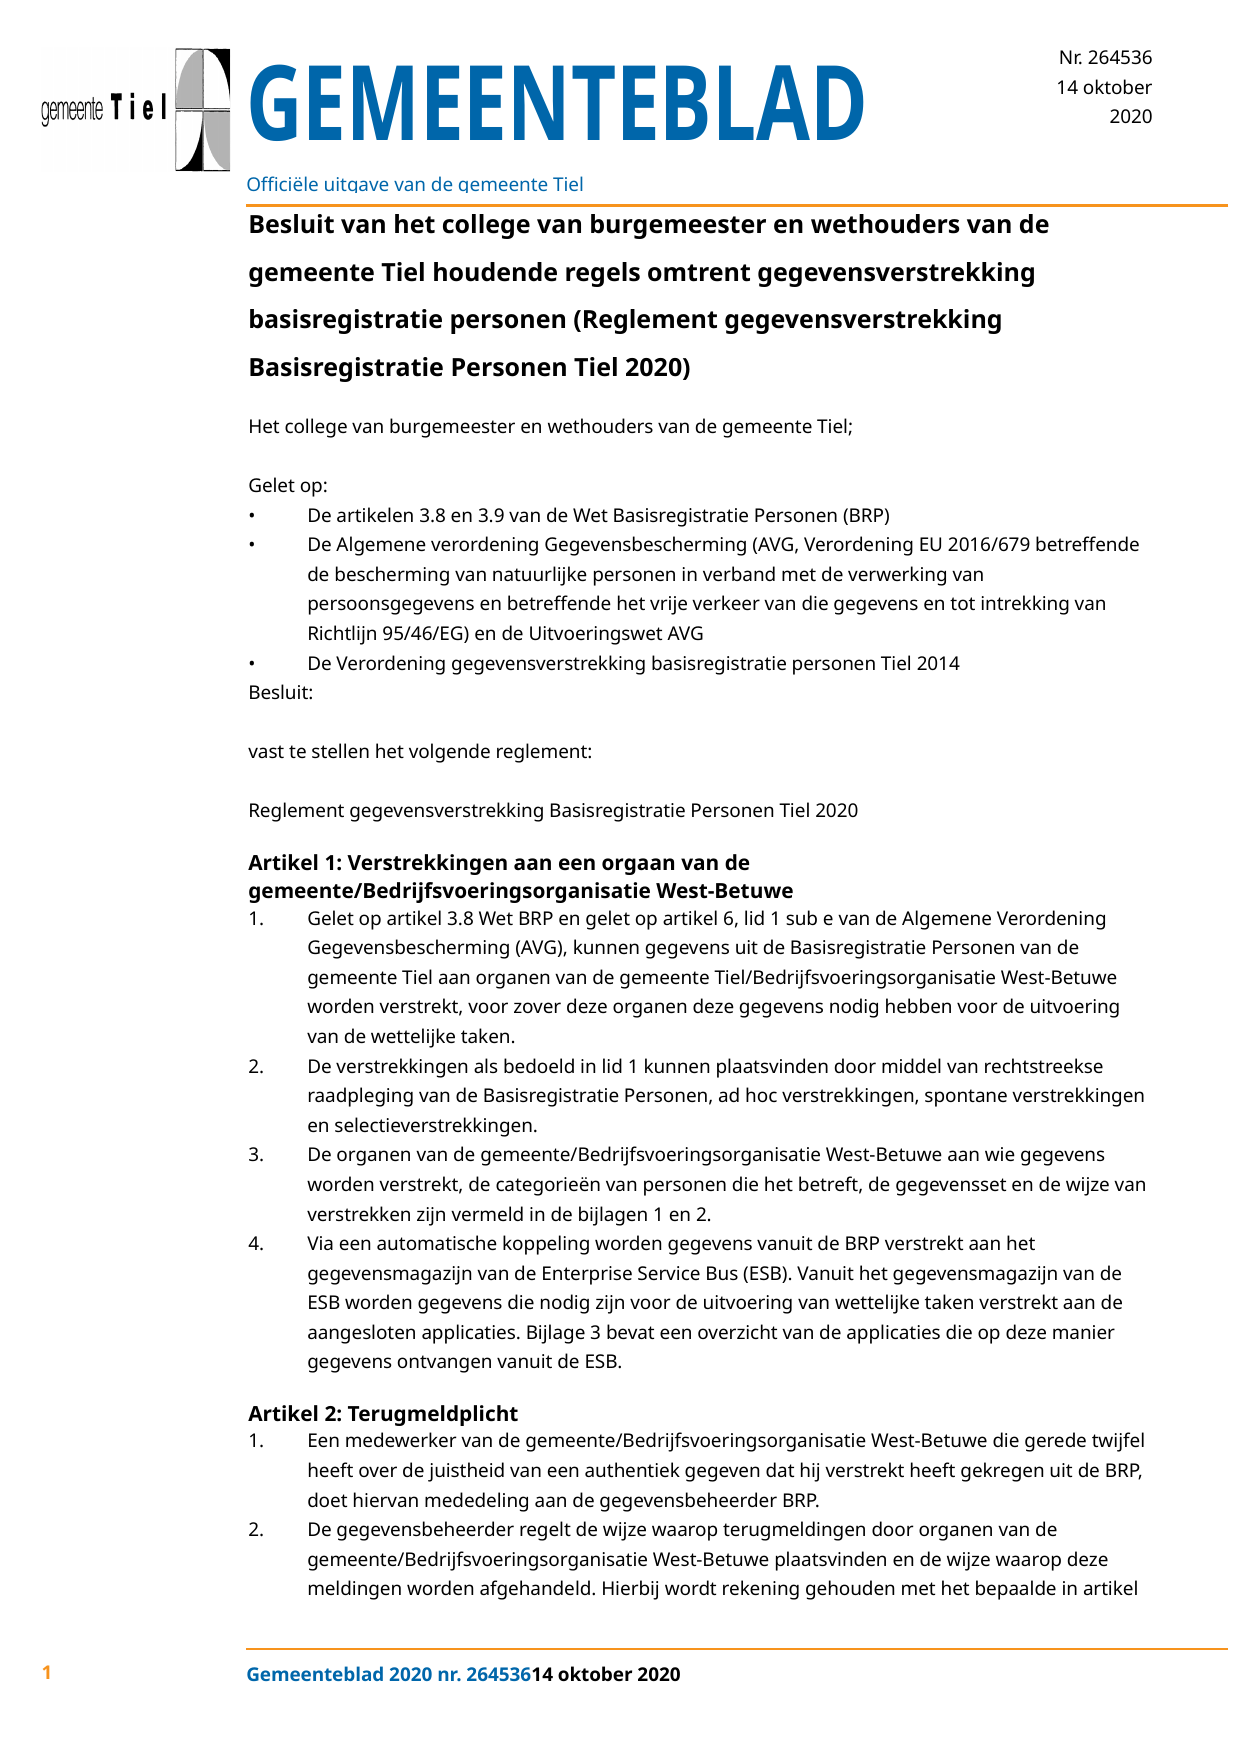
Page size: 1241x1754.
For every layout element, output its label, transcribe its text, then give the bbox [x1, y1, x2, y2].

list De gegevensbeheerder regelt de wijze waarop terugmeldingen door organen van de gemeente/Bedrijfsvoeringsorganisatie West-Betuwe plaatsvinden en de wijze waarop deze meldingen worden afgehandeld. Hierbij wordt rekening gehouden met het bepaalde in artikel [248, 1516, 1152, 1601]
text Artikel 2: Terugmeldplicht [248, 1399, 1152, 1428]
text vast te stellen het volgende reglement: [248, 738, 1152, 764]
list Gelet op artikel 3.8 Wet BRP en gelet op artikel 6, lid 1 sub e van de Algemene Verordening Gegevensbescherming (AVG), kunnen gegevens uit de Basisregistratie Personen van de gemeente Tiel aan organen van de gemeente Tiel/Bedrijfsvoeringsorganisatie West-Betuwe worden verstrekt, voor zover deze organen deze gegevens nodig hebben voor de uitvoering van de wettelijke taken. [248, 905, 1152, 1049]
text Reglement gegevensverstrekking Basisregistratie Personen Tiel 2020 [248, 798, 1152, 823]
text Gelet op: [248, 472, 1152, 498]
text Het college van burgemeester en wethouders van de gemeente Tiel; [248, 413, 1152, 439]
text Besluit van het college van burgemeester en wethouders van de gemeente Tiel houdende regels omtrent gegevensverstrekking basisregistratie personen (Reglement gegevensverstrekking Basisregistratie Personen Tiel 2020) [248, 207, 1152, 384]
text Artikel 1: Verstrekkingen aan een orgaan van de gemeente/Bedrijfsvoeringsorganisatie West-Betuwe [248, 848, 1152, 905]
list De Algemene verordening Gegevensbescherming (AVG, Verordening EU 2016/679 betreffende de bescherming van natuurlijke personen in verband met de verwerking van persoonsgegevens en betreffende het vrije verkeer van die gegevens en tot intrekking van Richtlijn 95/46/EG) en de Uitvoeringswet AVG [248, 531, 1152, 646]
list De organen van de gemeente/Bedrijfsvoeringsorganisatie West-Betuwe aan wie gegevens worden verstrekt, de categorieën van personen die het betreft, de gegevensset en de wijze van verstrekken zijn vermeld in de bijlagen 1 en 2. [248, 1142, 1152, 1227]
list Via een automatische koppeling worden gegevens vanuit de BRP verstrekt aan het gegevensmagazijn van de Enterprise Service Bus (ESB). Vanuit het gegevensmagazijn van de ESB worden gegevens die nodig zijn voor de uitvoering van wettelijke taken verstrekt aan de aangesloten applicaties. Bijlage 3 bevat een overzicht van de applicaties die op deze manier gegevens ontvangen vanuit de ESB. [248, 1230, 1152, 1374]
text Besluit: [248, 679, 1152, 705]
list Een medewerker van de gemeente/Bedrijfsvoeringsorganisatie West-Betuwe die gerede twijfel heeft over de juistheid van een authentiek gegeven dat hij verstrekt heeft gekregen uit de BRP, doet hiervan mededeling aan de gegevensbeheerder BRP. [248, 1428, 1152, 1512]
list De verstrekkingen als bedoeld in lid 1 kunnen plaatsvinden door middel van rechtstreekse raadpleging van de Basisregistratie Personen, ad hoc verstrekkingen, spontane verstrekkingen en selectieverstrekkingen. [248, 1053, 1152, 1138]
picture [41, 47, 231, 172]
list De Verordening gegevensverstrekking basisregistratie personen Tiel 2014 [248, 650, 1152, 676]
list De artikelen 3.8 en 3.9 van de Wet Basisregistratie Personen (BRP) [248, 502, 1152, 528]
